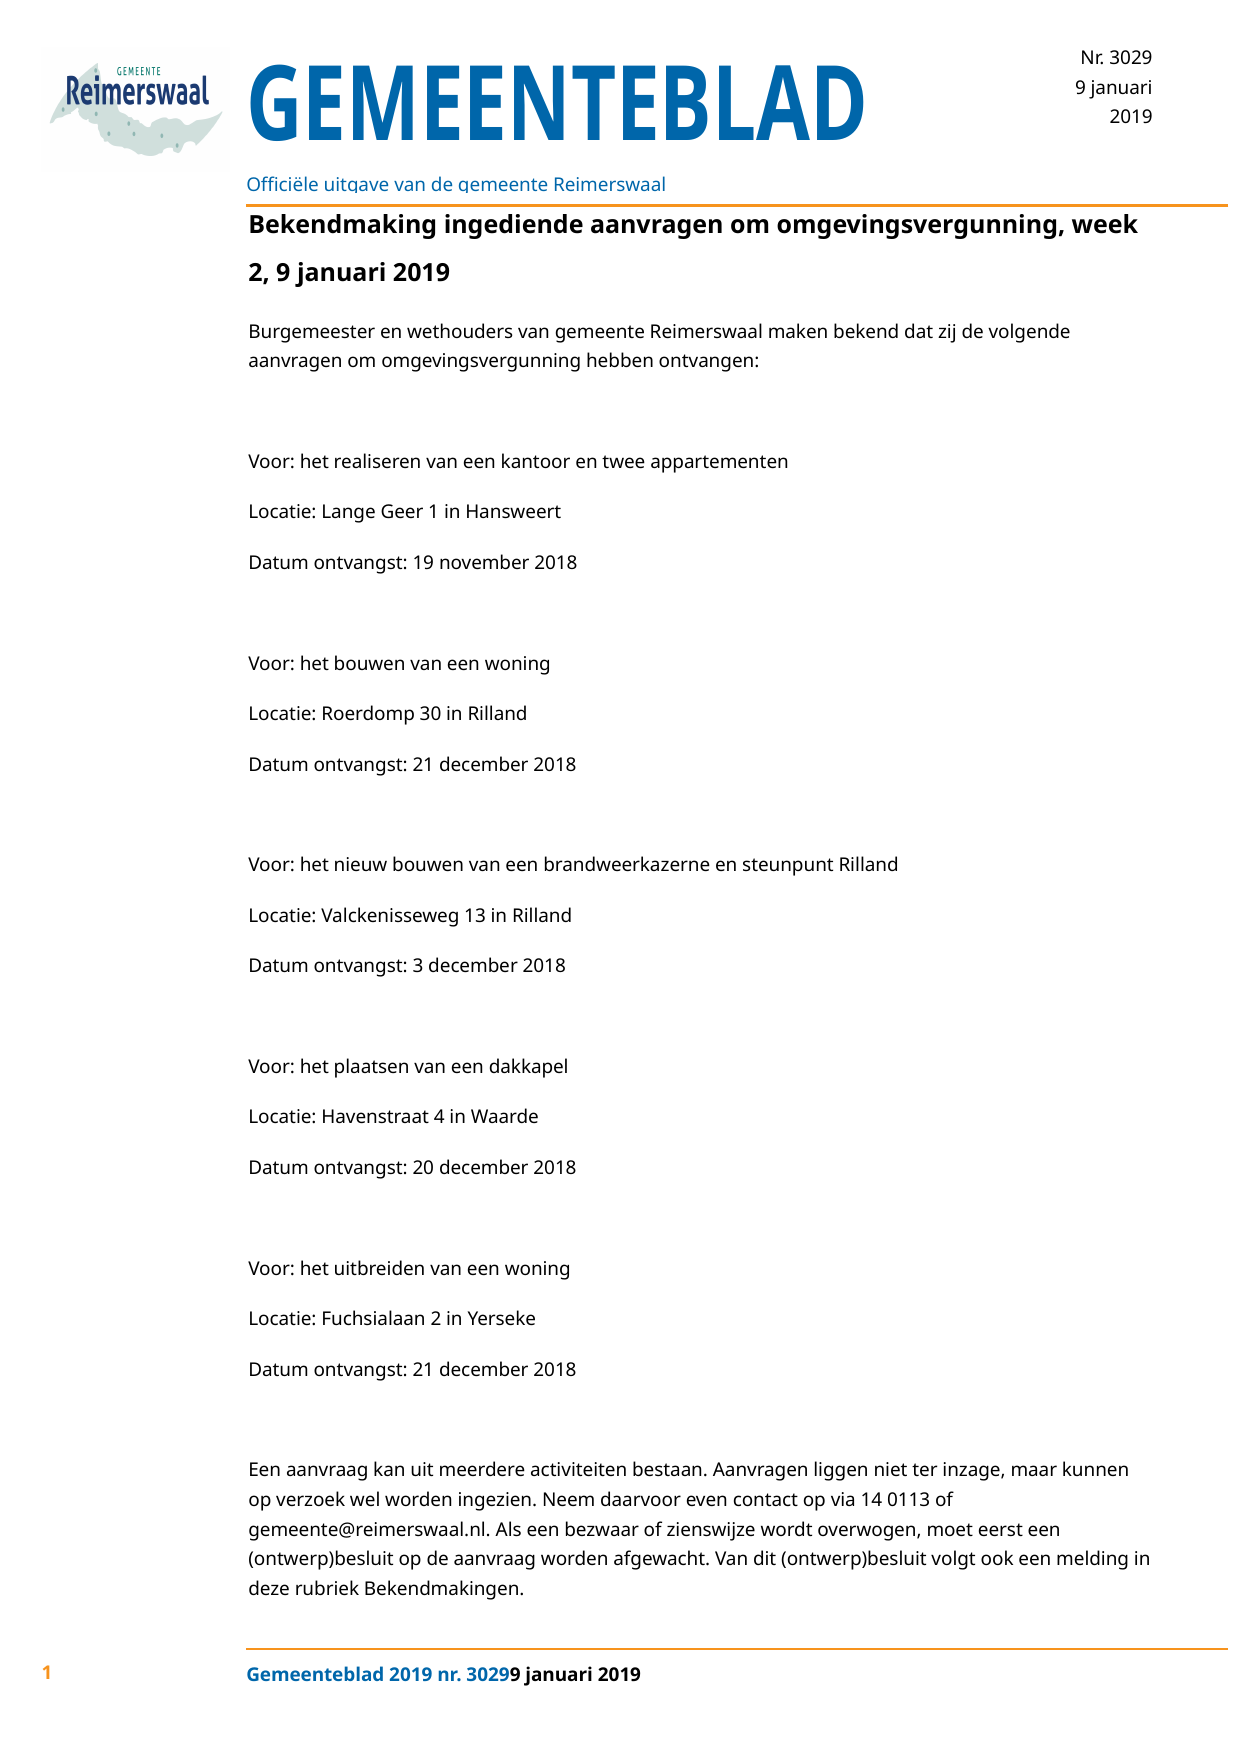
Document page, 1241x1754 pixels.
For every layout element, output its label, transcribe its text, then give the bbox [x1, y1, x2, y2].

text Locatie: Lange Geer 1 in Hansweert [248, 499, 1152, 524]
text Locatie: Fuchsialaan 2 in Yerseke [248, 1305, 1152, 1331]
text Voor: het uitbreiden van een woning [248, 1255, 1152, 1281]
text Datum ontvangst: 3 december 2018 [248, 952, 1152, 978]
text Datum ontvangst: 21 december 2018 [248, 1356, 1152, 1382]
text Voor: het realiseren van een kantoor en twee appartementen [248, 448, 1152, 474]
text Datum ontvangst: 19 november 2018 [248, 549, 1152, 575]
text Locatie: Valckenisseweg 13 in Rilland [248, 902, 1152, 928]
text Voor: het bouwen van een woning [248, 650, 1152, 676]
text Burgemeester en wethouders van gemeente Reimerswaal maken bekend dat zij de volgende aanvragen om omgevingsvergunning hebben ontvangen: [248, 318, 1152, 373]
picture [41, 47, 231, 172]
text Een aanvraag kan uit meerdere activiteiten bestaan. Aanvragen liggen niet ter inzage, maar kunnen op verzoek wel worden ingezien. Neem daarvoor even contact op via 14 0113 of gemeente@reimerswaal.nl. Als een bezwaar of zienswijze wordt overwogen, moet eerst een (ontwerp)besluit op de aanvraag worden afgewacht. Van dit (ontwerp)besluit volgt ook een melding in deze rubriek Bekendmakingen. [248, 1457, 1152, 1601]
text Datum ontvangst: 20 december 2018 [248, 1154, 1152, 1180]
text Voor: het plaatsen van een dakkapel [248, 1053, 1152, 1079]
text Locatie: Roerdomp 30 in Rilland [248, 700, 1152, 726]
text Locatie: Havenstraat 4 in Waarde [248, 1104, 1152, 1129]
text Voor: het nieuw bouwen van een brandweerkazerne en steunpunt Rilland [248, 852, 1152, 877]
text Bekendmaking ingediende aanvragen om omgevingsvergunning, week 2, 9 januari 2019 [248, 207, 1152, 288]
text Datum ontvangst: 21 december 2018 [248, 751, 1152, 777]
